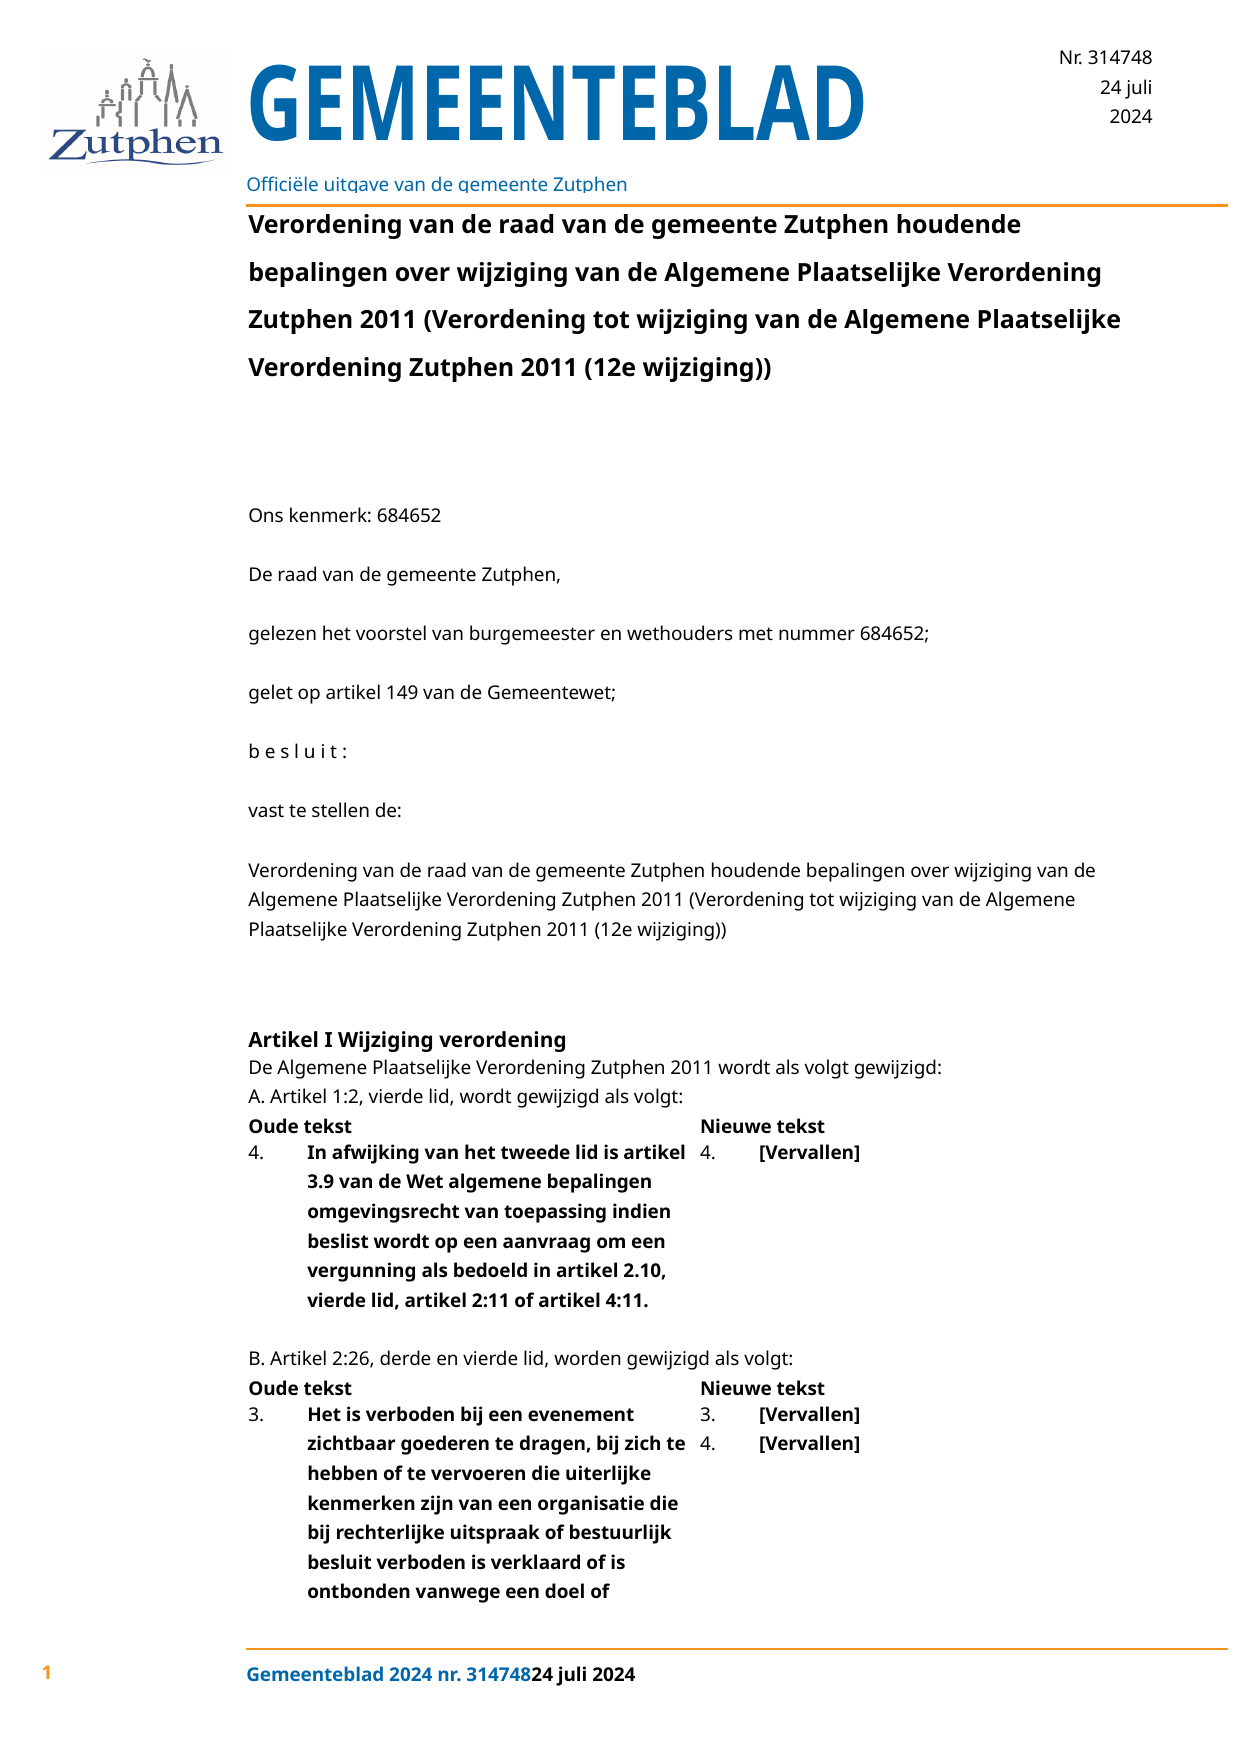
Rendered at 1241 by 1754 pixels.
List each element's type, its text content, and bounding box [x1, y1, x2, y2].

text Verordening van de raad van de gemeente Zutphen houdende bepalingen over wijziging van de Algemene Plaatselijke Verordening Zutphen 2011 (Verordening tot wijziging van de Algemene Plaatselijke Verordening Zutphen 2011 (12e wijziging)) [248, 857, 1152, 942]
table_header Oude tekst [248, 1375, 700, 1401]
table_header Oude tekst [248, 1113, 700, 1139]
picture [41, 47, 231, 172]
text gelezen het voorstel van burgemeester en wethouders met nummer 684652; [248, 620, 1152, 646]
table_header Nieuwe tekst [700, 1113, 1152, 1139]
text De raad van de gemeente Zutphen, [248, 561, 1152, 587]
table_cell Het is verboden bij een evenement zichtbaar goederen te dragen, bij zich te hebben of te vervoeren die uiterlijke kenmerken zijn van een organisatie die bij rechterlijke uitspraak of bestuurlijk besluit verboden is verklaard of is ontbonden vanwege een doel of [248, 1401, 700, 1604]
text vast te stellen de: [248, 798, 1152, 823]
table_cell [Vervallen] [700, 1139, 1152, 1313]
table_header Nieuwe tekst [700, 1375, 1152, 1401]
text b e s l u i t : [248, 738, 1152, 764]
table_cell [Vervallen] [Vervallen] [700, 1401, 1152, 1604]
text Ons kenmerk: 684652 [248, 502, 1152, 528]
text Artikel I Wijziging verordening [248, 1026, 1152, 1054]
text B. Artikel 2:26, derde en vierde lid, worden gewijzigd als volgt: [248, 1346, 1152, 1371]
table_cell In afwijking van het tweede lid is artikel 3.9 van de Wet algemene bepalingen omgevingsrecht van toepassing indien beslist wordt op een aanvraag om een vergunning als bedoeld in artikel 2.10, vierde lid, artikel 2:11 of artikel 4:11. [248, 1139, 700, 1313]
text gelet op artikel 149 van de Gemeentewet; [248, 679, 1152, 705]
text Verordening van de raad van de gemeente Zutphen houdende bepalingen over wijziging van de Algemene Plaatselijke Verordening Zutphen 2011 (Verordening tot wijziging van de Algemene Plaatselijke Verordening Zutphen 2011 (12e wijziging)) [248, 207, 1152, 384]
text A. Artikel 1:2, vierde lid, wordt gewijzigd als volgt: [248, 1084, 1152, 1109]
text De Algemene Plaatselijke Verordening Zutphen 2011 wordt als volgt gewijzigd: [248, 1054, 1152, 1080]
